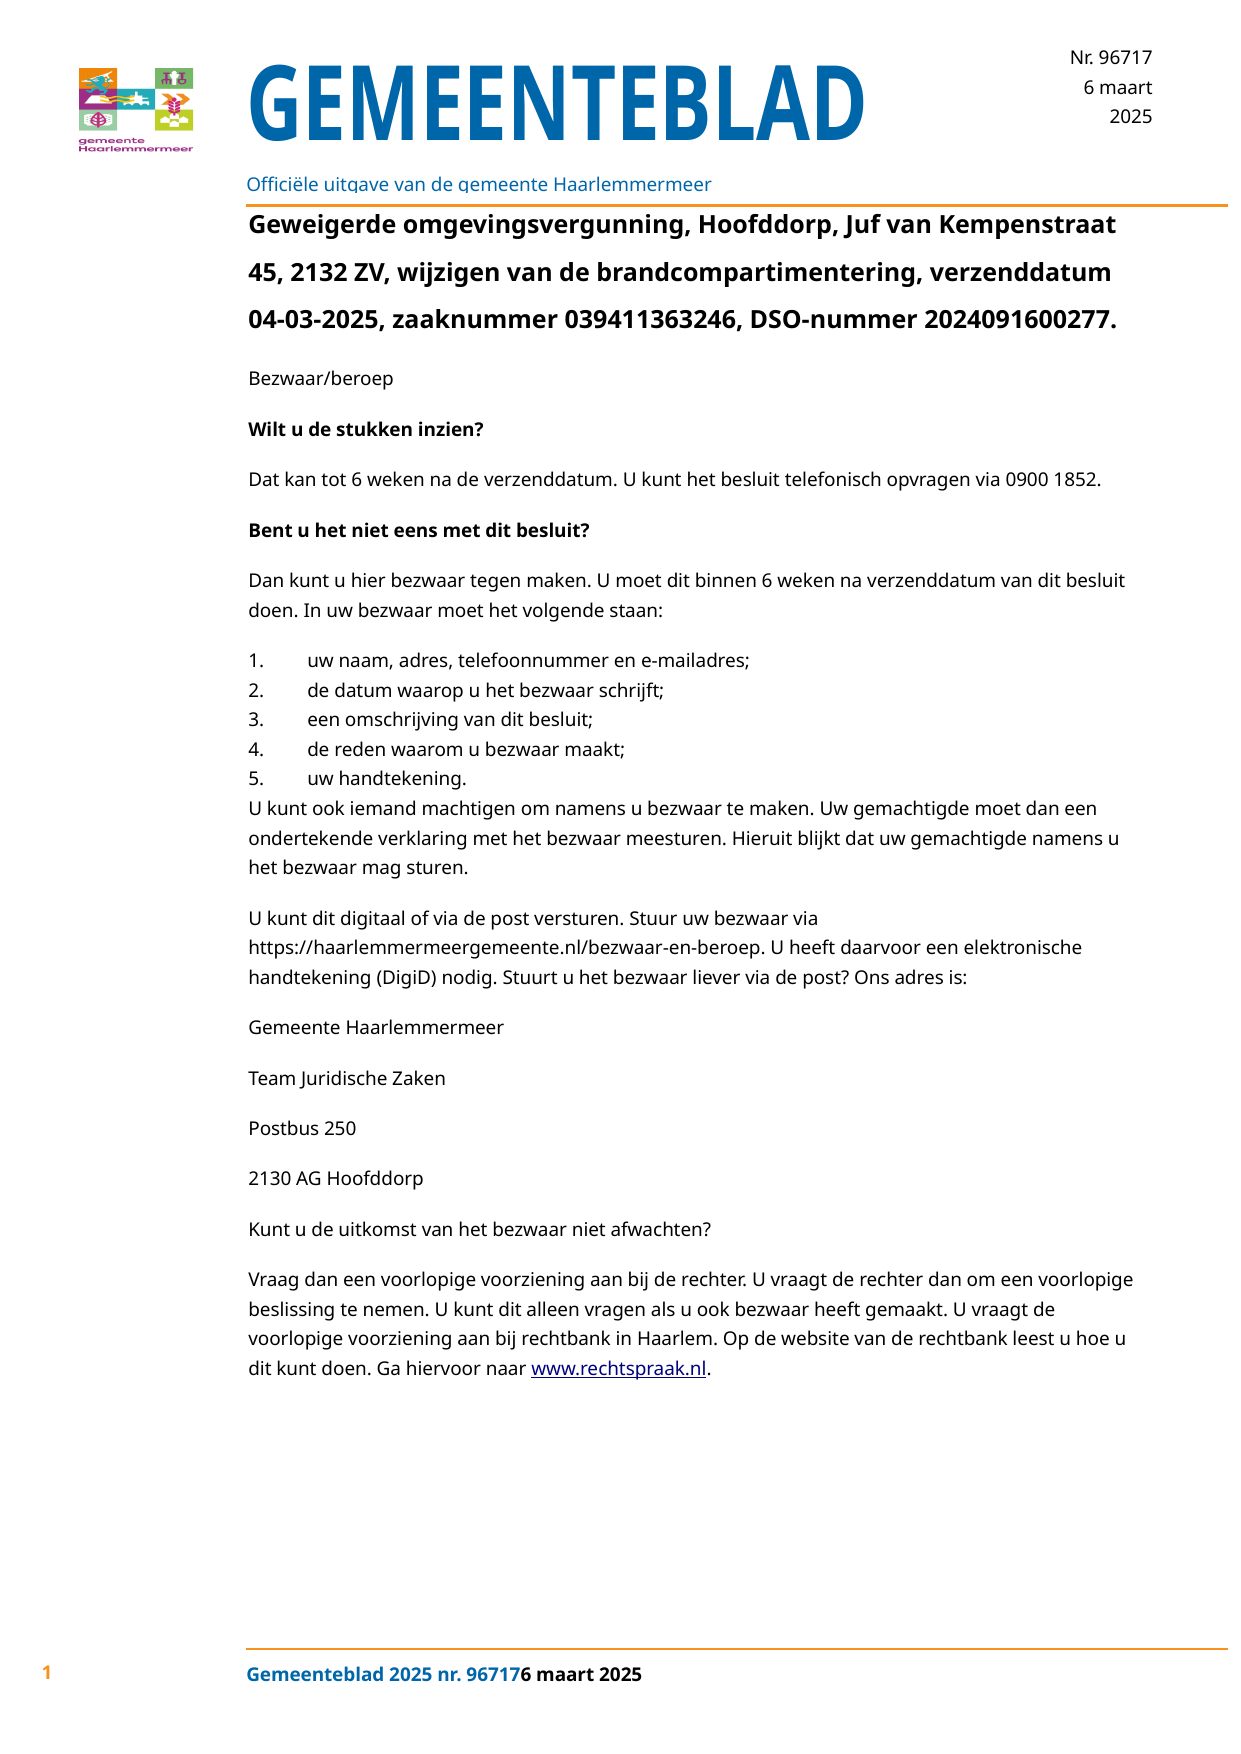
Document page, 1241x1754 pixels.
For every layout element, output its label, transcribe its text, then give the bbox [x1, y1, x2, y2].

text Gemeente Haarlemmermeer [248, 1014, 1152, 1040]
list uw naam, adres, telefoonnummer en e-mailadres; [248, 647, 1152, 673]
text Dat kan tot 6 weken na de verzenddatum. U kunt het besluit telefonisch opvragen via 0900 1852. [248, 466, 1152, 492]
list de reden waarom u bezwaar maakt; [248, 736, 1152, 762]
text Geweigerde omgevingsvergunning, Hoofddorp, Juf van Kempenstraat 45, 2132 ZV, wijzigen van de brandcompartimentering, verzenddatum 04-03-2025, zaaknummer 039411363246, DSO-nummer 2024091600277. [248, 207, 1152, 336]
picture [41, 47, 231, 172]
text Kunt u de uitkomst van het bezwaar niet afwachten? [248, 1216, 1152, 1242]
list een omschrijving van dit besluit; [248, 706, 1152, 732]
text U kunt dit digitaal of via de post versturen. Stuur uw bezwaar via https://haarlemmermeergemeente.nl/bezwaar-en-beroep. U heeft daarvoor een elektronische handtekening (DigiD) nodig. Stuurt u het bezwaar liever via de post? Ons adres is: [248, 905, 1152, 989]
list de datum waarop u het bezwaar schrijft; [248, 677, 1152, 702]
text U kunt ook iemand machtigen om namens u bezwaar te maken. Uw gemachtigde moet dan een ondertekende verklaring met het bezwaar meesturen. Hieruit blijkt dat uw gemachtigde namens u het bezwaar mag sturen. [248, 795, 1152, 880]
text Bent u het niet eens met dit besluit? [248, 517, 1152, 542]
text Dan kunt u hier bezwaar tegen maken. U moet dit binnen 6 weken na verzenddatum van dit besluit doen. In uw bezwaar moet het volgende staan: [248, 567, 1152, 622]
text Team Juridische Zaken [248, 1065, 1152, 1090]
text Postbus 250 [248, 1115, 1152, 1141]
text Wilt u de stukken inzien? [248, 416, 1152, 442]
text Bezwaar/beroep [248, 366, 1152, 391]
list uw handtekening. [248, 766, 1152, 791]
text Vraag dan een voorlopige voorziening aan bij de rechter. U vraagt de rechter dan om een voorlopige beslissing te nemen. U kunt dit alleen vragen als u ook bezwaar heeft gemaakt. U vraagt de voorlopige voorziening aan bij rechtbank in Haarlem. Op de website van de rechtbank leest u hoe u dit kunt doen. Ga hiervoor naar www.rechtspraak.nl. [248, 1266, 1152, 1381]
text 2130 AG Hoofddorp [248, 1166, 1152, 1191]
